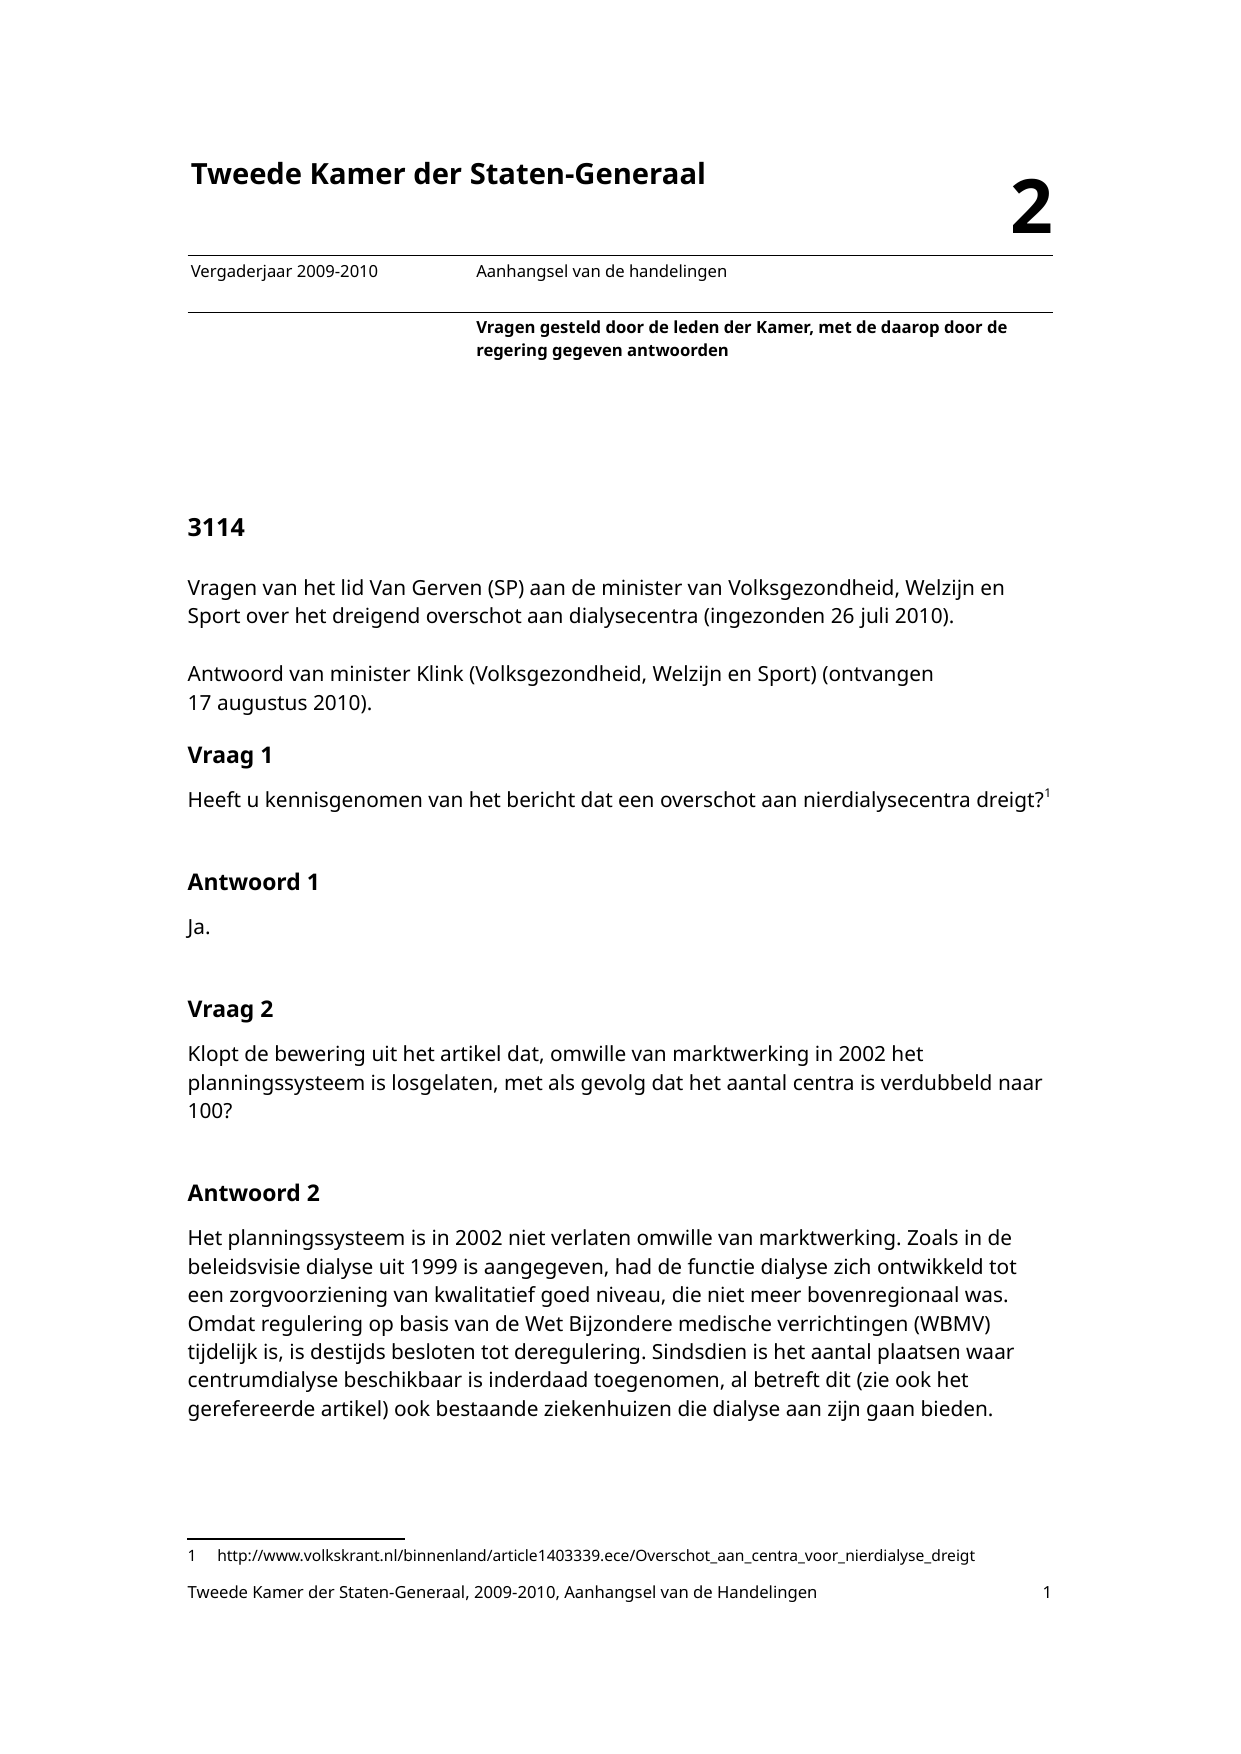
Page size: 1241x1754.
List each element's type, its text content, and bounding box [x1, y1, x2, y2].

subtitle Antwoord 1 [187, 866, 1053, 897]
table_cell Vergaderjaar 2009-2010 [188, 256, 473, 312]
text Heeft u kennisgenomen van het bericht dat een overschot aan nierdialysecentra dreigt? [187, 785, 1053, 813]
subtitle Antwoord 2 [187, 1177, 1053, 1208]
table_cell Aanhangsel van de handelingen [473, 256, 1053, 312]
text Vragen van het lid Van Gerven (SP) aan de minister van Volksgezondheid, Welzijn en Sport over het dreigend overschot aan dialysecentra (ingezonden 26 juli 2010). [187, 573, 1053, 630]
subtitle Vraag 2 [187, 993, 1053, 1024]
text http://www.volkskrant.nl/binnenland/article1403339.ece/Overschot_aan_centra_voor_nierdialyse_dreigt [187, 1509, 1053, 1566]
table_cell [188, 313, 473, 361]
table_cell Vragen gesteld door de leden der Kamer, met de daarop door de regering gegeven antwoorden [473, 313, 1053, 361]
text Antwoord van minister Klink (Volksgezondheid, Welzijn en Sport) (ontvangen 17 augustus 2010). [187, 659, 1053, 716]
table_header Tweede Kamer der Staten-Generaal [188, 150, 879, 255]
subtitle Vraag 1 [187, 739, 1053, 770]
text Het planningssysteem is in 2002 niet verlaten omwille van marktwerking. Zoals in de beleidsvisie dialyse uit 1999 is aangegeven, had de functie dialyse zich ontwikkeld tot een zorgvoorziening van kwalitatief goed niveau, die niet meer bovenregionaal was. Omdat regulering op basis van de Wet Bijzondere medische verrichtingen (WBMV) tijdelijk is, is destijds besloten tot deregulering. Sindsdien is het aantal plaatsen waar centrumdialyse beschikbaar is inderdaad toegenomen, al betreft dit (zie ook het gerefereerde artikel) ook bestaande ziekenhuizen die dialyse aan zijn gaan bieden. [187, 1223, 1053, 1422]
table_header 2 [880, 150, 1053, 255]
text Ja. [187, 912, 1053, 941]
text Klopt de bewering uit het artikel dat, omwille van marktwerking in 2002 het planningssysteem is losgelaten, met als gevolg dat het aantal centra is verdubbeld naar 100? [187, 1039, 1053, 1125]
text 3114 [187, 509, 1053, 543]
